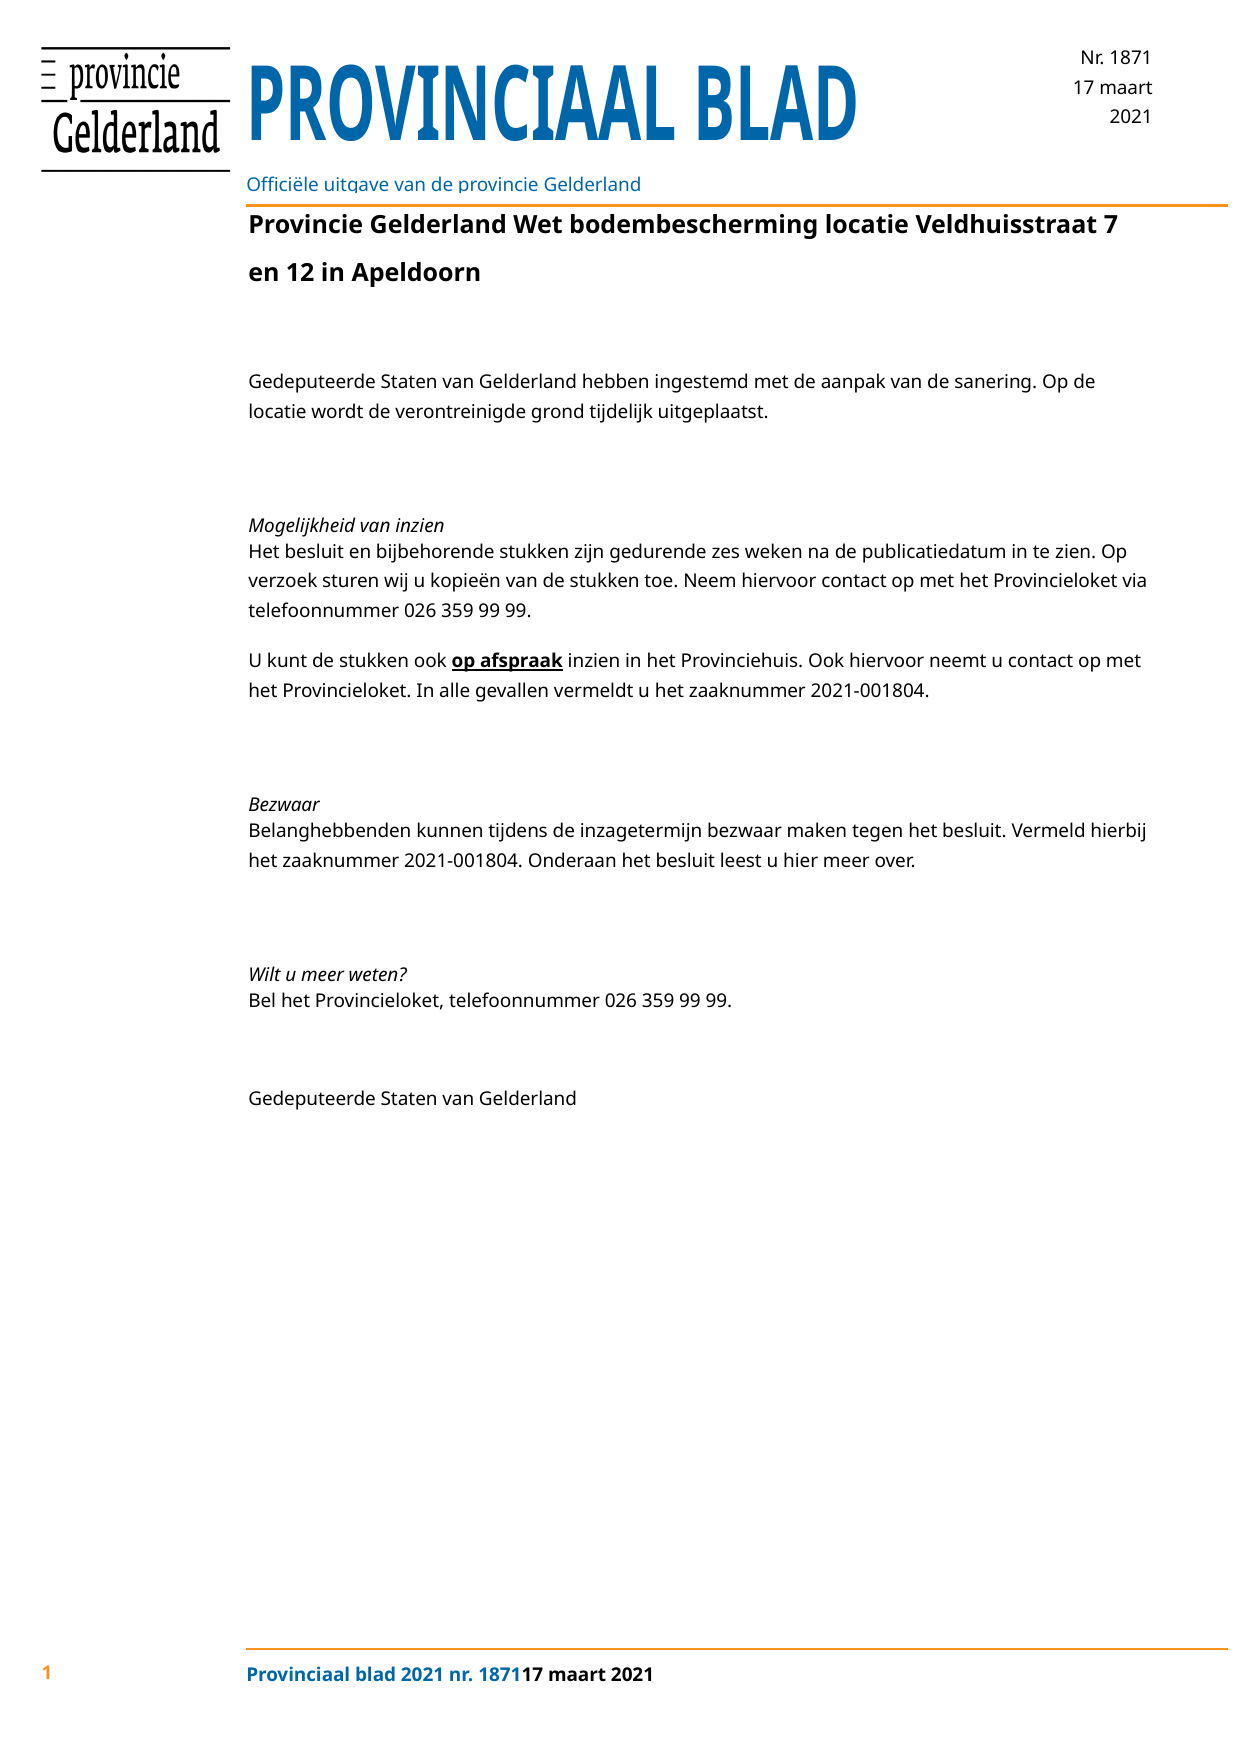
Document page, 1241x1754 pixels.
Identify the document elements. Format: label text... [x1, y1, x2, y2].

text Bel het Provincieloket, telefoonnummer 026 359 99 99. [248, 987, 1152, 1013]
text Provincie Gelderland Wet bodembescherming locatie Veldhuisstraat 7 en 12 in Apeldoorn [248, 207, 1152, 288]
text Bezwaar [248, 792, 1152, 817]
text Mogelijkheid van inzien [248, 512, 1152, 538]
text U kunt de stukken ook op afspraak inzien in het Provinciehuis. Ook hiervoor neemt u contact op met het Provincieloket. In alle gevallen vermeldt u het zaaknummer 2021-001804. [248, 648, 1152, 703]
text Belanghebbenden kunnen tijdens de inzagetermijn bezwaar maken tegen het besluit. Vermeld hierbij het zaaknummer 2021-001804. Onderaan het besluit leest u hier meer over. [248, 817, 1152, 873]
picture [41, 47, 231, 172]
text Het besluit en bijbehorende stukken zijn gedurende zes weken na de publicatiedatum in te zien. Op verzoek sturen wij u kopieën van de stukken toe. Neem hiervoor contact op met het Provincieloket via telefoonnummer 026 359 99 99. [248, 538, 1152, 623]
text Gedeputeerde Staten van Gelderland [248, 1085, 1152, 1111]
text Wilt u meer weten? [248, 961, 1152, 987]
text Gedeputeerde Staten van Gelderland hebben ingestemd met de aanpak van de sanering. Op de locatie wordt de verontreinigde grond tijdelijk uitgeplaatst. [248, 368, 1152, 424]
